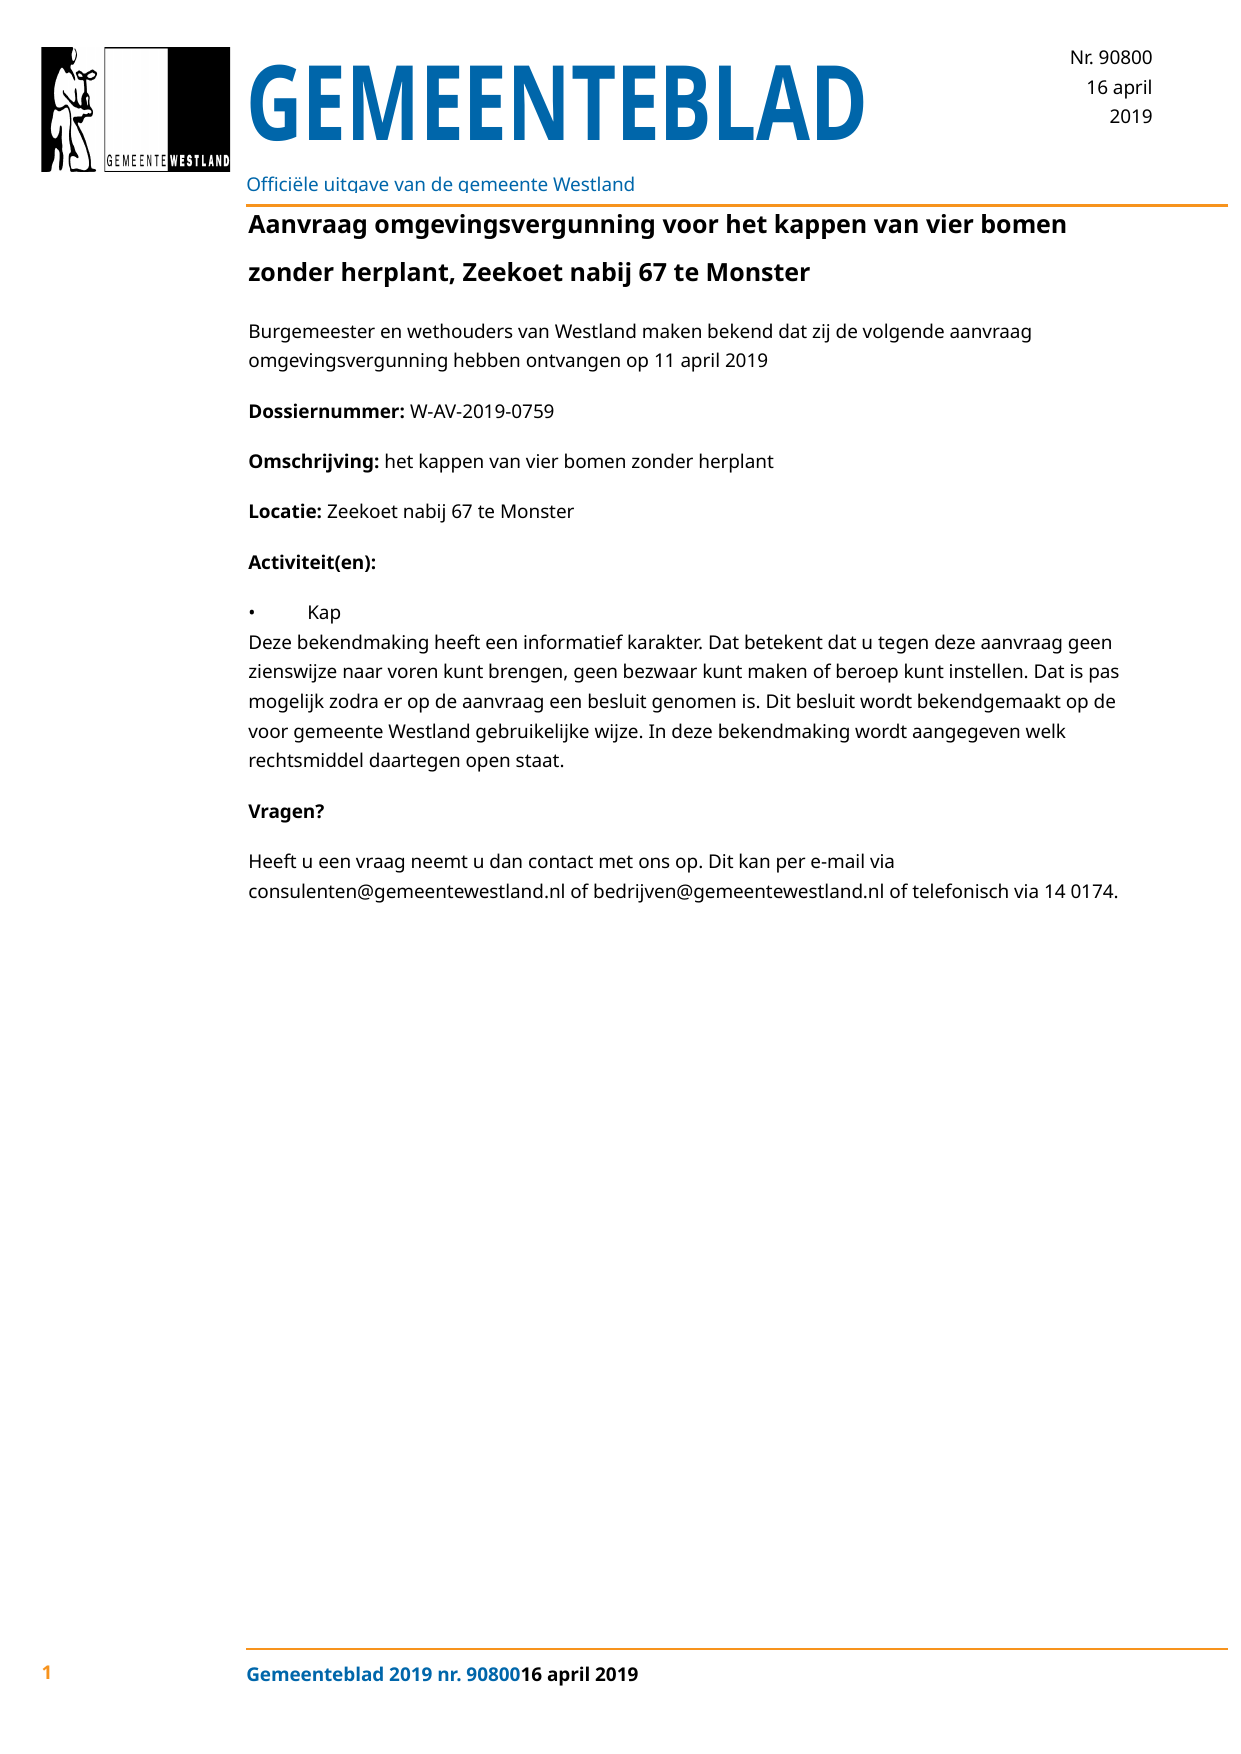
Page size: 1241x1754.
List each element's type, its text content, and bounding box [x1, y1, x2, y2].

text Dossiernummer: W-AV-2019-0759 [248, 398, 1152, 424]
text Omschrijving: het kappen van vier bomen zonder herplant [248, 448, 1152, 474]
list Kap [248, 599, 1152, 625]
text Locatie: Zeekoet nabij 67 te Monster [248, 499, 1152, 524]
text Heeft u een vraag neemt u dan contact met ons op. Dit kan per e-mail via consulenten@gemeentewestland.nl of bedrijven@gemeentewestland.nl of telefonisch via 14 0174. [248, 848, 1152, 904]
text Vragen? [248, 798, 1152, 824]
text Deze bekendmaking heeft een informatief karakter. Dat betekent dat u tegen deze aanvraag geen zienswijze naar voren kunt brengen, geen bezwaar kunt maken of beroep kunt instellen. Dat is pas mogelijk zodra er op de aanvraag een besluit genomen is. Dit besluit wordt bekendgemaakt op de voor gemeente Westland gebruikelijke wijze. In deze bekendmaking wordt aangegeven welk rechtsmiddel daartegen open staat. [248, 629, 1152, 773]
picture [41, 47, 231, 172]
text Aanvraag omgevingsvergunning voor het kappen van vier bomen zonder herplant, Zeekoet nabij 67 te Monster [248, 207, 1152, 288]
text Burgemeester en wethouders van Westland maken bekend dat zij de volgende aanvraag omgevingsvergunning hebben ontvangen op 11 april 2019 [248, 318, 1152, 373]
text Activiteit(en): [248, 549, 1152, 575]
